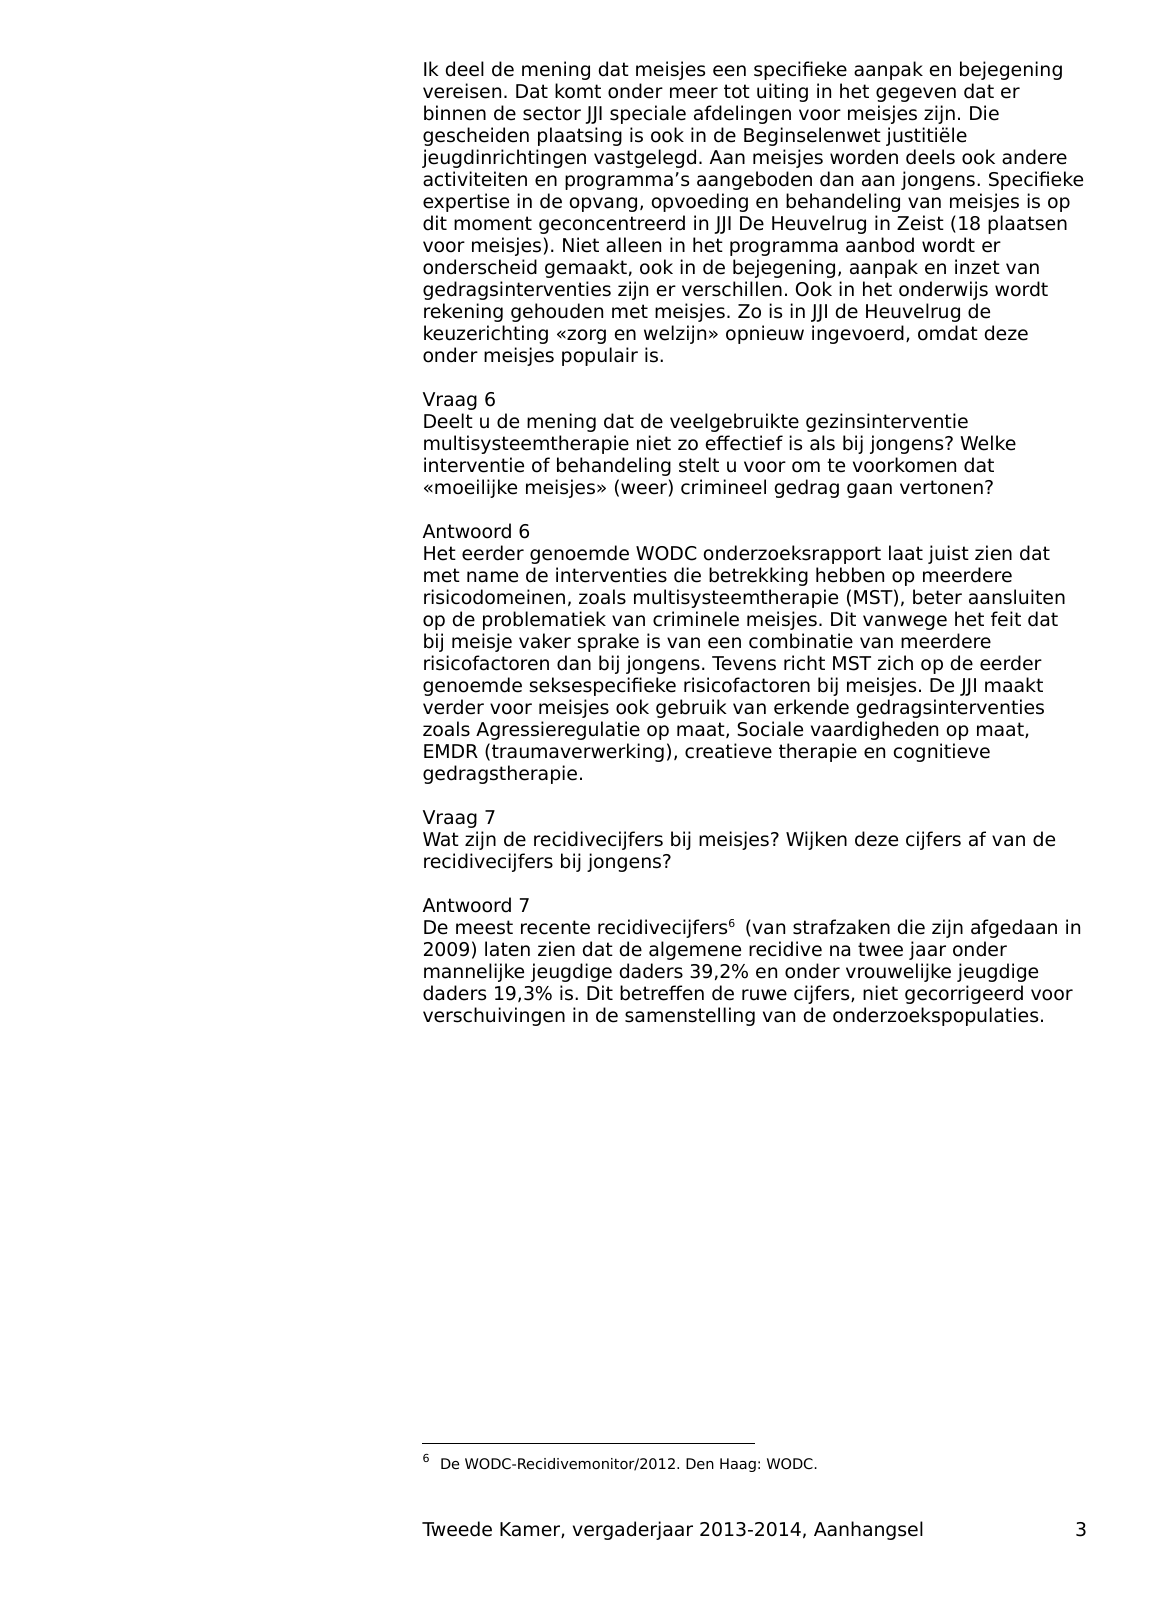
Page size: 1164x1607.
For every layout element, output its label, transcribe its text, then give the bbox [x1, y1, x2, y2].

text Deelt u de mening dat de veelgebruikte gezinsinterventie multisysteemtherapie niet zo effectief is als bij jongens? Welke interventie of behandeling stelt u voor om te voorkomen dat «moeilijke meisjes» (weer) crimineel gedrag gaan vertonen? [422, 411, 1087, 499]
text De meest recente recidivecijfers (van strafzaken die zijn afgedaan in 2009) laten zien dat de algemene recidive na twee jaar onder mannelijke jeugdige daders 39,2% en onder vrouwelijke jeugdige daders 19,3% is. Dit betreffen de ruwe cijfers, niet gecorrigeerd voor verschuivingen in de samenstelling van de onderzoekspopulaties. [422, 917, 1087, 1027]
text Het eerder genoemde WODC onderzoeksrapport laat juist zien dat met name de interventies die betrekking hebben op meerdere risicodomeinen, zoals multisysteemtherapie (MST), beter aansluiten op de problematiek van criminele meisjes. Dit vanwege het feit dat bij meisje vaker sprake is van een combinatie van meerdere risicofactoren dan bij jongens. Tevens richt MST zich op de eerder genoemde seksespecifieke risicofactoren bij meisjes. De JJI maakt verder voor meisjes ook gebruik van erkende gedragsinterventies zoals Agressieregulatie op maat, Sociale vaardigheden op maat, EMDR (traumaverwerking), creatieve therapie en cognitieve gedragstherapie. [422, 543, 1087, 785]
text Wat zijn de recidivecijfers bij meisjes? Wijken deze cijfers af van de recidivecijfers bij jongens? [422, 829, 1087, 873]
text Antwoord 6 [422, 521, 1087, 543]
text De WODC-Recidivemonitor/2012. Den Haag: WODC. [422, 1452, 1087, 1474]
text Ik deel de mening dat meisjes een specifieke aanpak en bejegening vereisen. Dat komt onder meer tot uiting in het gegeven dat er binnen de sector JJI speciale afdelingen voor meisjes zijn. Die gescheiden plaatsing is ook in de Beginselenwet justitiële jeugdinrichtingen vastgelegd. Aan meisjes worden deels ook andere activiteiten en programma’s aangeboden dan aan jongens. Specifieke expertise in de opvang, opvoeding en behandeling van meisjes is op dit moment geconcentreerd in JJI De Heuvelrug in Zeist (18 plaatsen voor meisjes). Niet alleen in het programma aanbod wordt er onderscheid gemaakt, ook in de bejegening, aanpak en inzet van gedragsinterventies zijn er verschillen. Ook in het onderwijs wordt rekening gehouden met meisjes. Zo is in JJI de Heuvelrug de keuzerichting «zorg en welzijn» opnieuw ingevoerd, omdat deze onder meisjes populair is. [422, 59, 1087, 367]
text Antwoord 7 [422, 895, 1087, 917]
text Vraag 6 [422, 389, 1087, 411]
text Vraag 7 [422, 807, 1087, 829]
